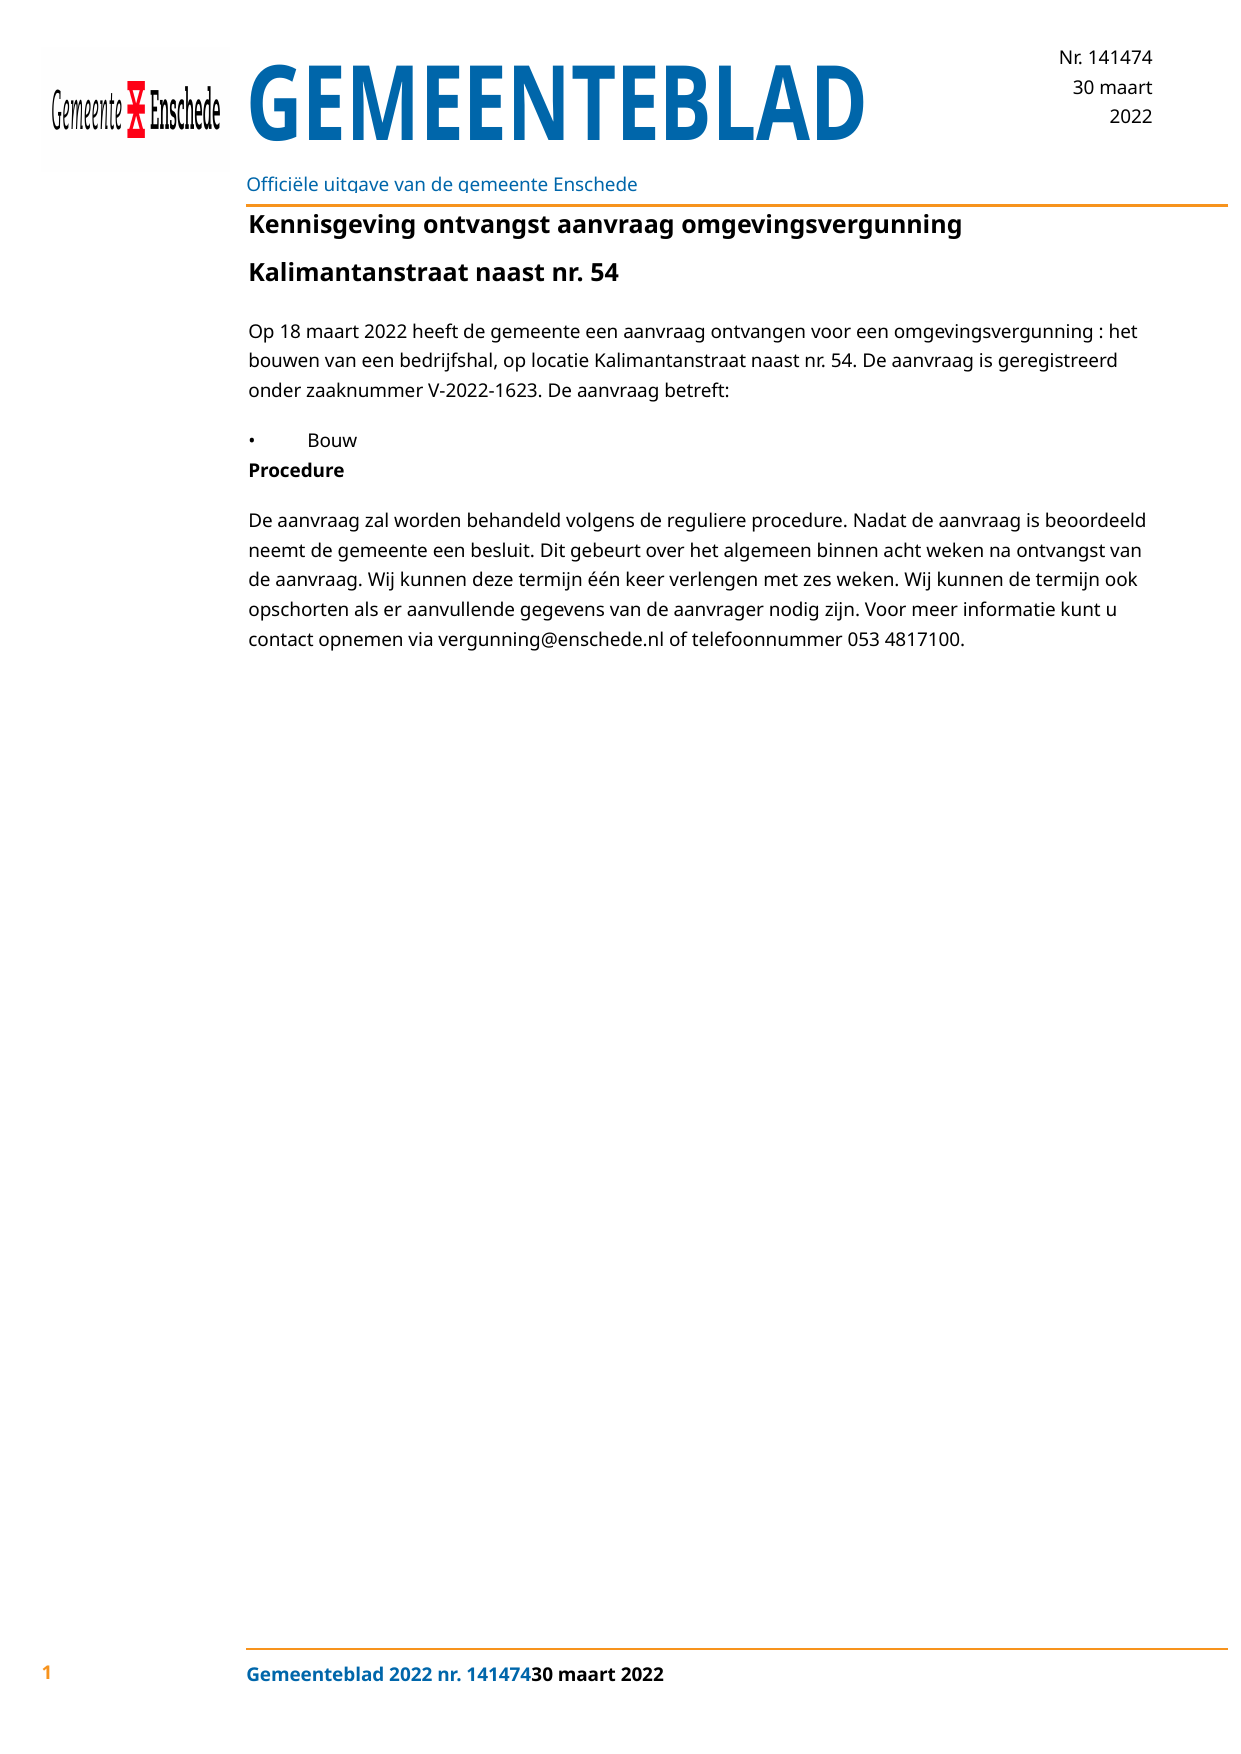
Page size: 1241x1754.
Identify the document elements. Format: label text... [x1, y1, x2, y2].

text Op 18 maart 2022 heeft de gemeente een aanvraag ontvangen voor een omgevingsvergunning : het bouwen van een bedrijfshal, op locatie Kalimantanstraat naast nr. 54. De aanvraag is geregistreerd onder zaaknummer V-2022-1623. De aanvraag betreft: [248, 318, 1152, 403]
list Bouw [248, 427, 1152, 453]
text De aanvraag zal worden behandeld volgens de reguliere procedure. Nadat de aanvraag is beoordeeld neemt de gemeente een besluit. Dit gebeurt over het algemeen binnen acht weken na ontvangst van de aanvraag. Wij kunnen deze termijn één keer verlengen met zes weken. Wij kunnen de termijn ook opschorten als er aanvullende gegevens van de aanvrager nodig zijn. Voor meer informatie kunt u contact opnemen via vergunning@enschede.nl of telefoonnummer 053 4817100. [248, 507, 1152, 652]
text Procedure [248, 457, 1152, 483]
text Kennisgeving ontvangst aanvraag omgevingsvergunning Kalimantanstraat naast nr. 54 [248, 207, 1152, 288]
picture [41, 47, 231, 172]
